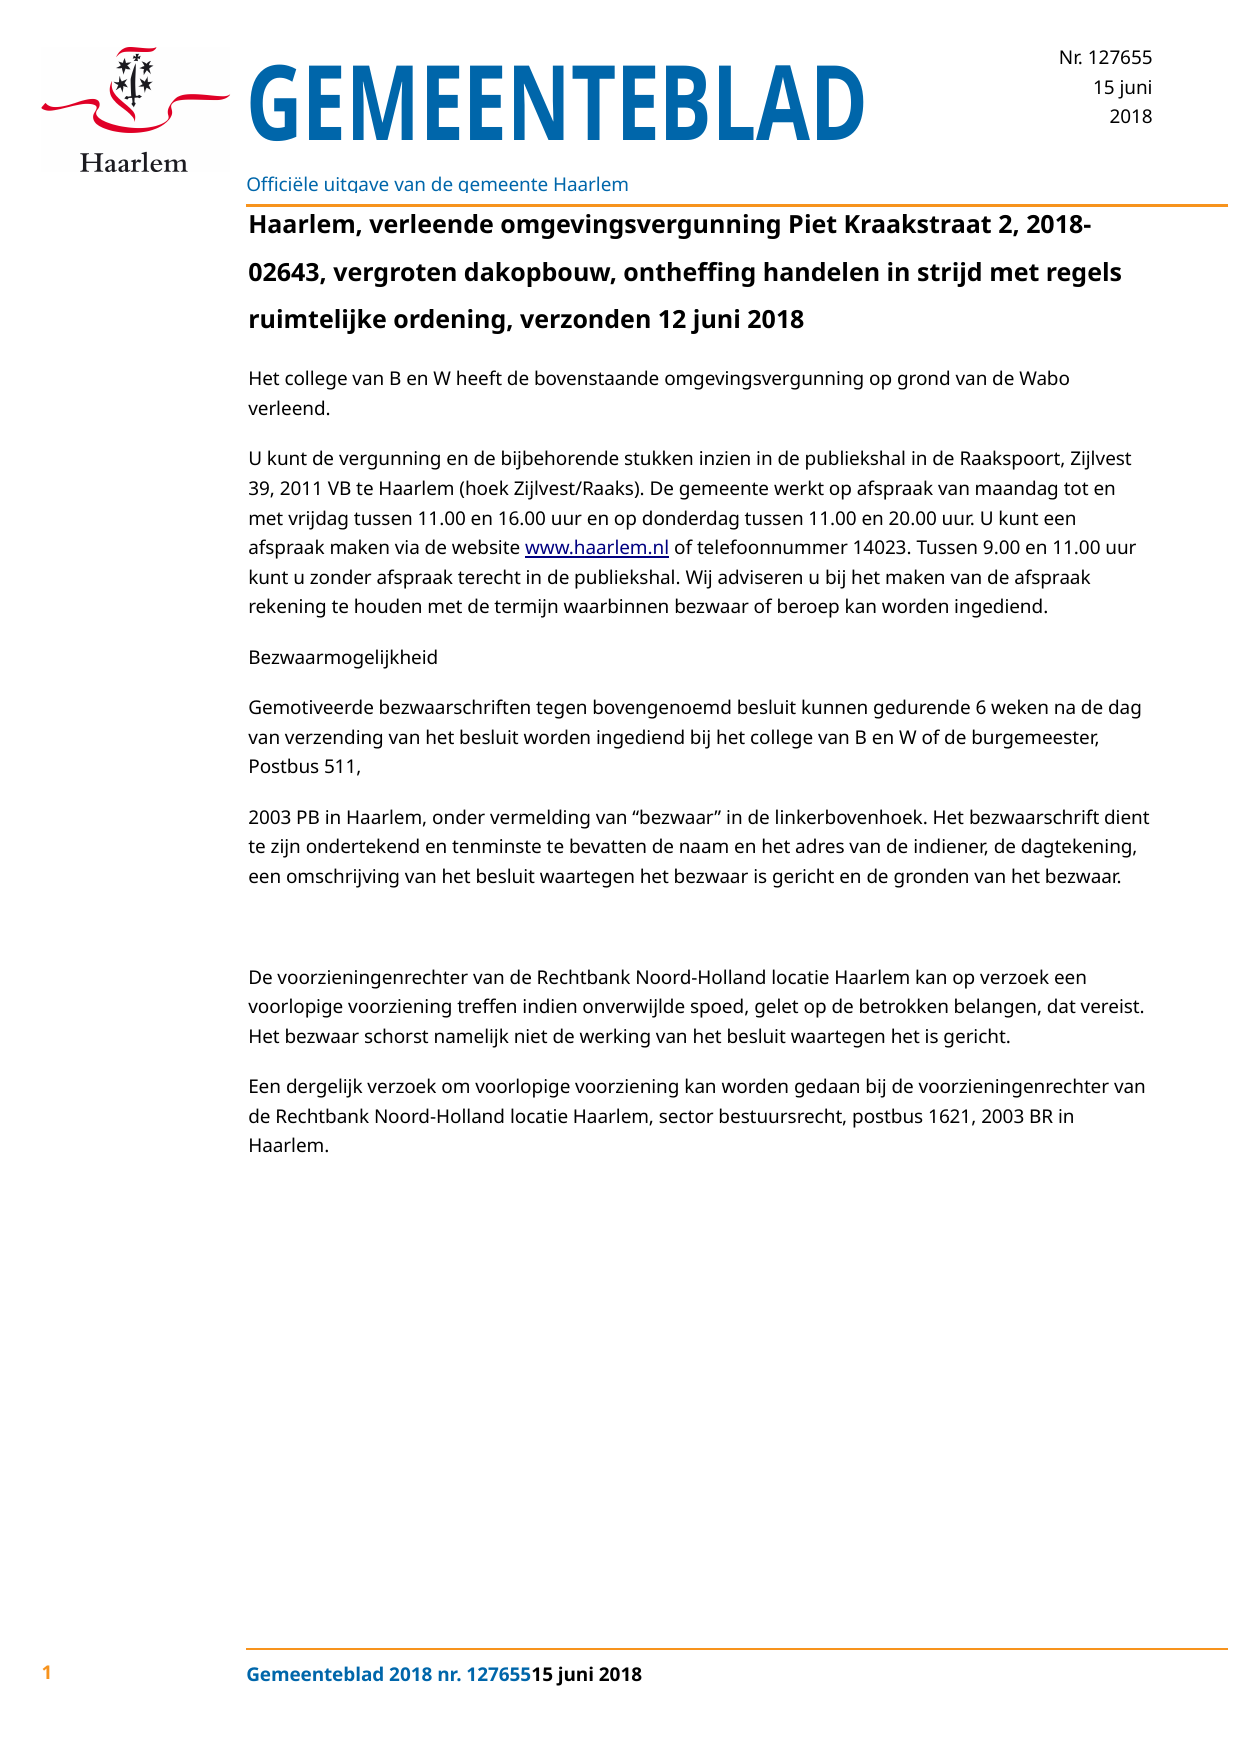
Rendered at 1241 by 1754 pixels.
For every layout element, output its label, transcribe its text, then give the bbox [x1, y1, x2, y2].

text Haarlem, verleende omgevingsvergunning Piet Kraakstraat 2, 2018-02643, vergroten dakopbouw, ontheffing handelen in strijd met regels ruimtelijke ordening, verzonden 12 juni 2018 [248, 207, 1152, 336]
text 2003 PB in Haarlem, onder vermelding van “bezwaar” in de linkerbovenhoek. Het bezwaarschrift dient te zijn ondertekend en tenminste te bevatten de naam en het adres van de indiener, de dagtekening, een omschrijving van het besluit waartegen het bezwaar is gericht en de gronden van het bezwaar. [248, 804, 1152, 889]
text U kunt de vergunning en de bijbehorende stukken inzien in de publiekshal in de Raakspoort, Zijlvest 39, 2011 VB te Haarlem (hoek Zijlvest/Raaks). De gemeente werkt op afspraak van maandag tot en met vrijdag tussen 11.00 en 16.00 uur en op donderdag tussen 11.00 en 20.00 uur. U kunt een afspraak maken via de website www.haarlem.nl of telefoonnummer 14023. Tussen 9.00 en 11.00 uur kunt u zonder afspraak terecht in de publiekshal. Wij adviseren u bij het maken van de afspraak rekening te houden met de termijn waarbinnen bezwaar of beroep kan worden ingediend. [248, 446, 1152, 619]
text Bezwaarmogelijkheid [248, 644, 1152, 669]
text Het college van B en W heeft de bovenstaande omgevingsvergunning op grond van de Wabo verleend. [248, 366, 1152, 421]
text De voorzieningenrechter van de Rechtbank Noord-Holland locatie Haarlem kan op verzoek een voorlopige voorziening treffen indien onverwijlde spoed, gelet op de betrokken belangen, dat vereist. Het bezwaar schorst namelijk niet de werking van het besluit waartegen het is gericht. [248, 964, 1152, 1049]
text Een dergelijk verzoek om voorlopige voorziening kan worden gedaan bij de voorzieningenrechter van de Rechtbank Noord-Holland locatie Haarlem, sector bestuursrecht, postbus 1621, 2003 BR in Haarlem. [248, 1073, 1152, 1158]
text Gemotiveerde bezwaarschriften tegen bovengenoemd besluit kunnen gedurende 6 weken na de dag van verzending van het besluit worden ingediend bij het college van B en W of de burgemeester, Postbus 511, [248, 694, 1152, 779]
picture [41, 47, 231, 172]
